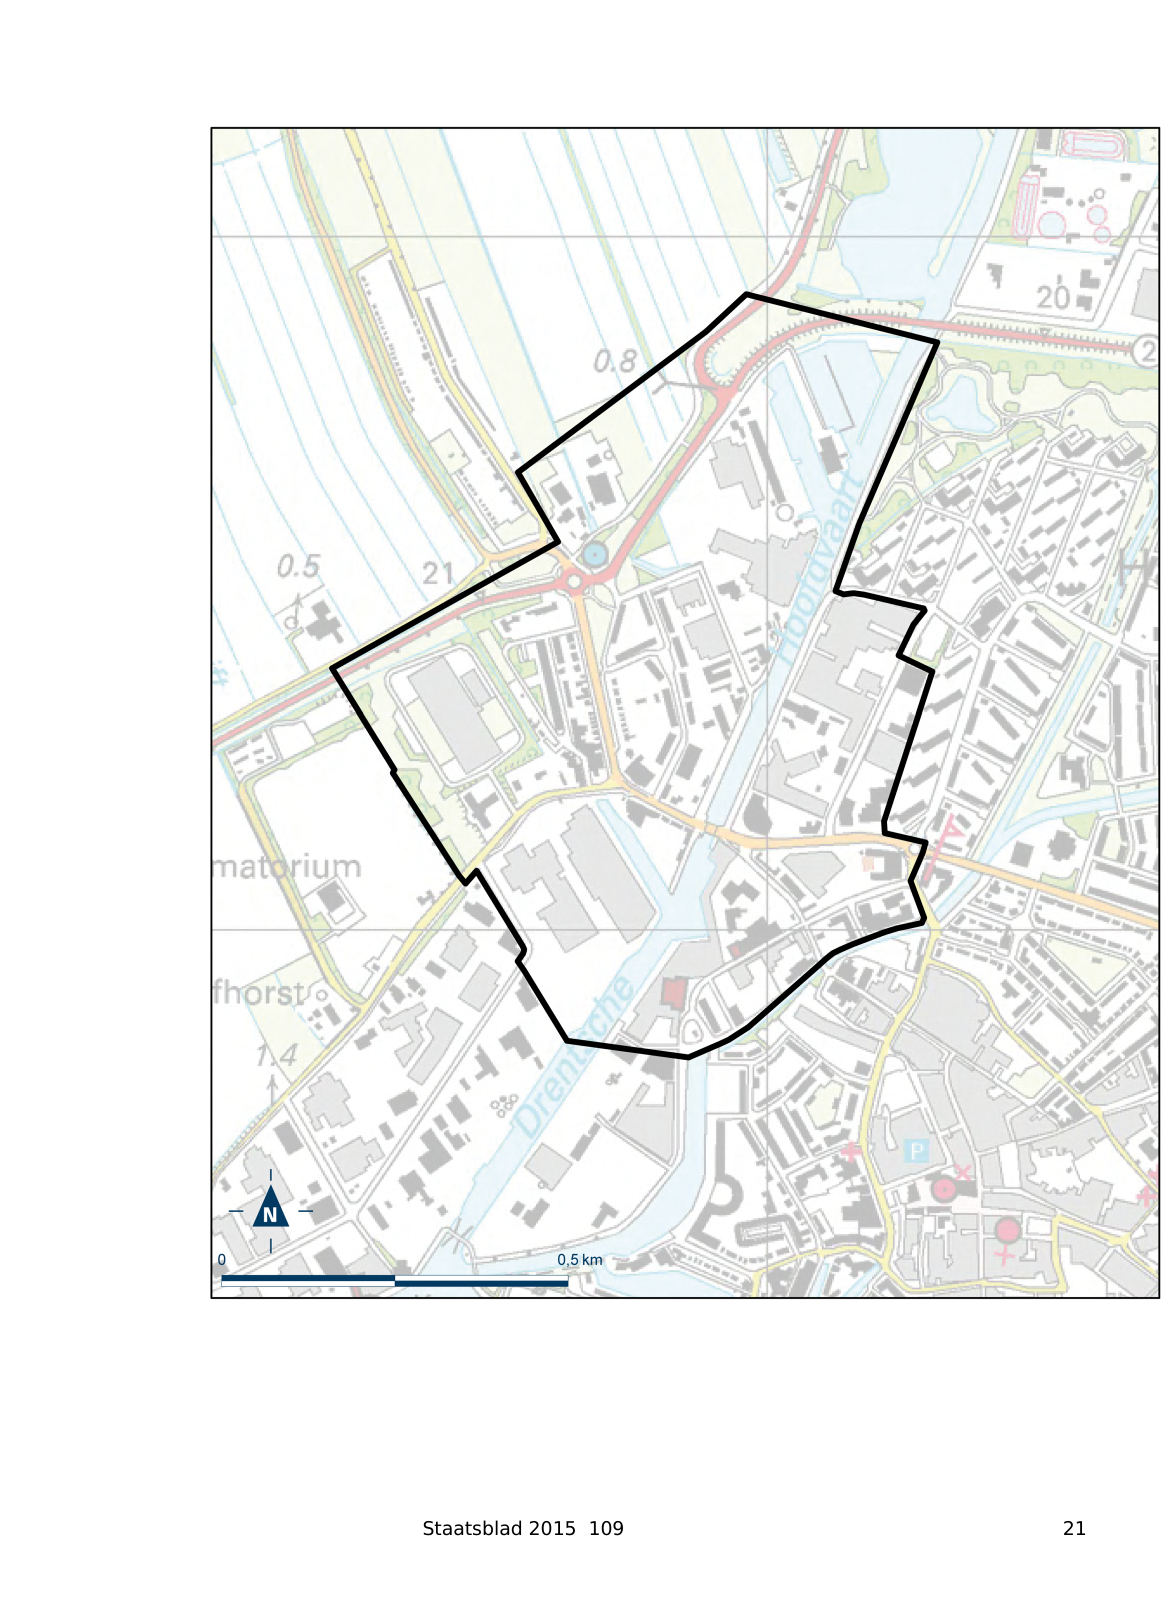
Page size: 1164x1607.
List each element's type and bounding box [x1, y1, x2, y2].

picture [206, 122, 1164, 1304]
